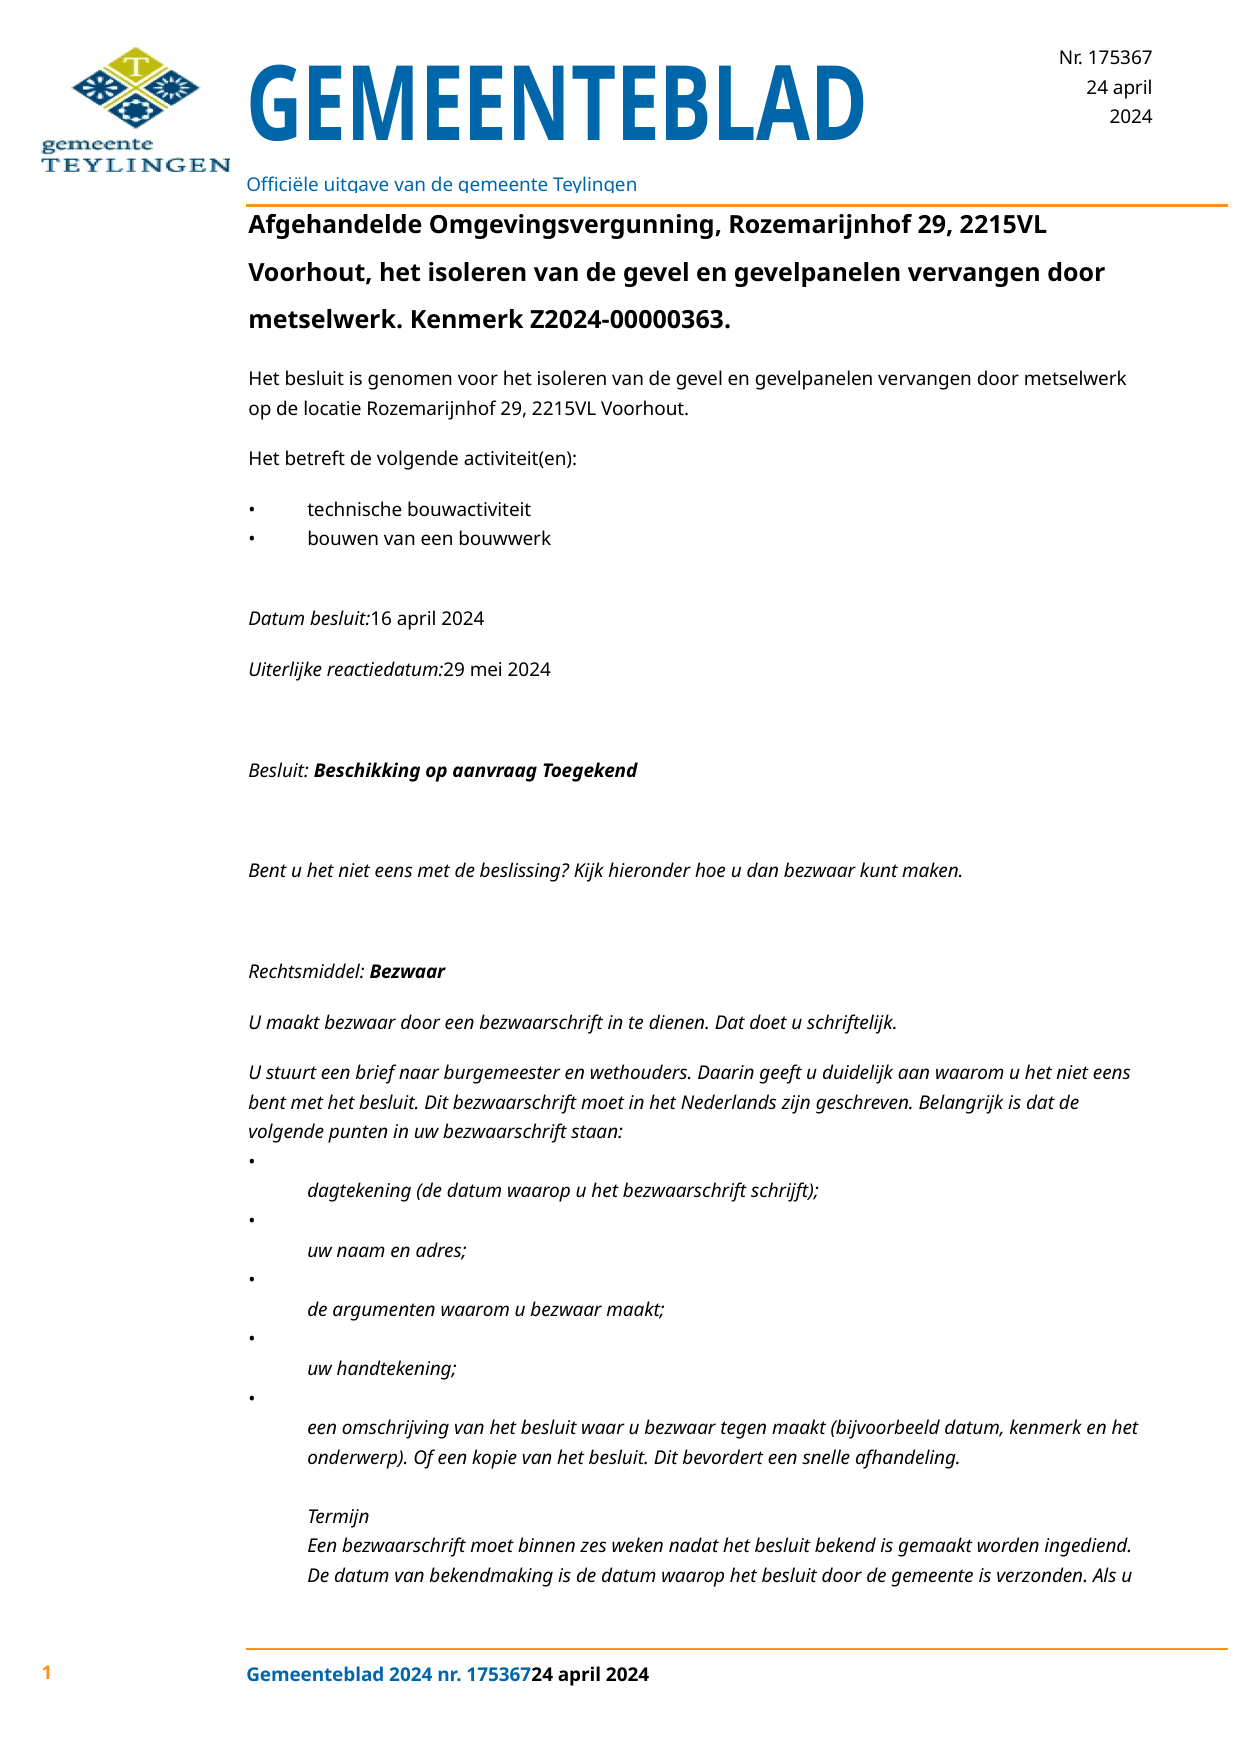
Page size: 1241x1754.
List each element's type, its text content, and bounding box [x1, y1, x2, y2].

text Uiterlijke reactiedatum:29 mei 2024 [248, 656, 1152, 682]
list bouwen van een bouwwerk [248, 526, 1152, 551]
text Datum besluit:16 april 2024 [248, 606, 1152, 631]
list technische bouwactiviteit [248, 496, 1152, 522]
text Het besluit is genomen voor het isoleren van de gevel en gevelpanelen vervangen door metselwerk op de locatie Rozemarijnhof 29, 2215VL Voorhout. [248, 366, 1152, 421]
text Afgehandelde Omgevingsvergunning, Rozemarijnhof 29, 2215VL Voorhout, het isoleren van de gevel en gevelpanelen vervangen door metselwerk. Kenmerk Z2024-00000363. [248, 207, 1152, 336]
text U stuurt een brief naar burgemeester en wethouders. Daarin geeft u duidelijk aan waarom u het niet eens bent met het besluit. Dit bezwaarschrift moet in het Nederlands zijn geschreven. Belangrijk is dat de volgende punten in uw bezwaarschrift staan: [248, 1059, 1152, 1144]
list de argumenten waarom u bezwaar maakt; [248, 1296, 1152, 1322]
list dagtekening (de datum waarop u het bezwaarschrift schrijft); [248, 1178, 1152, 1203]
text Besluit: Beschikking op aanvraag Toegekend [248, 757, 1152, 782]
text Rechtsmiddel: Bezwaar [248, 958, 1152, 984]
picture [41, 47, 231, 172]
list uw naam en adres; [248, 1237, 1152, 1262]
list Een bezwaarschrift moet binnen zes weken nadat het besluit bekend is gemaakt worden ingediend. De datum van bekendmaking is de datum waarop het besluit door de gemeente is verzonden. Als u [248, 1533, 1152, 1588]
list Termijn [248, 1503, 1152, 1529]
list uw handtekening; [248, 1355, 1152, 1381]
list een omschrijving van het besluit waar u bezwaar tegen maakt (bijvoorbeeld datum, kenmerk en het onderwerp). Of een kopie van het besluit. Dit bevordert een snelle afhandeling. [248, 1414, 1152, 1469]
text Bent u het niet eens met de beslissing? Kijk hieronder hoe u dan bezwaar kunt maken. [248, 858, 1152, 883]
text U maakt bezwaar door een bezwaarschrift in te dienen. Dat doet u schriftelijk. [248, 1009, 1152, 1034]
text Het betreft de volgende activiteit(en): [248, 446, 1152, 471]
